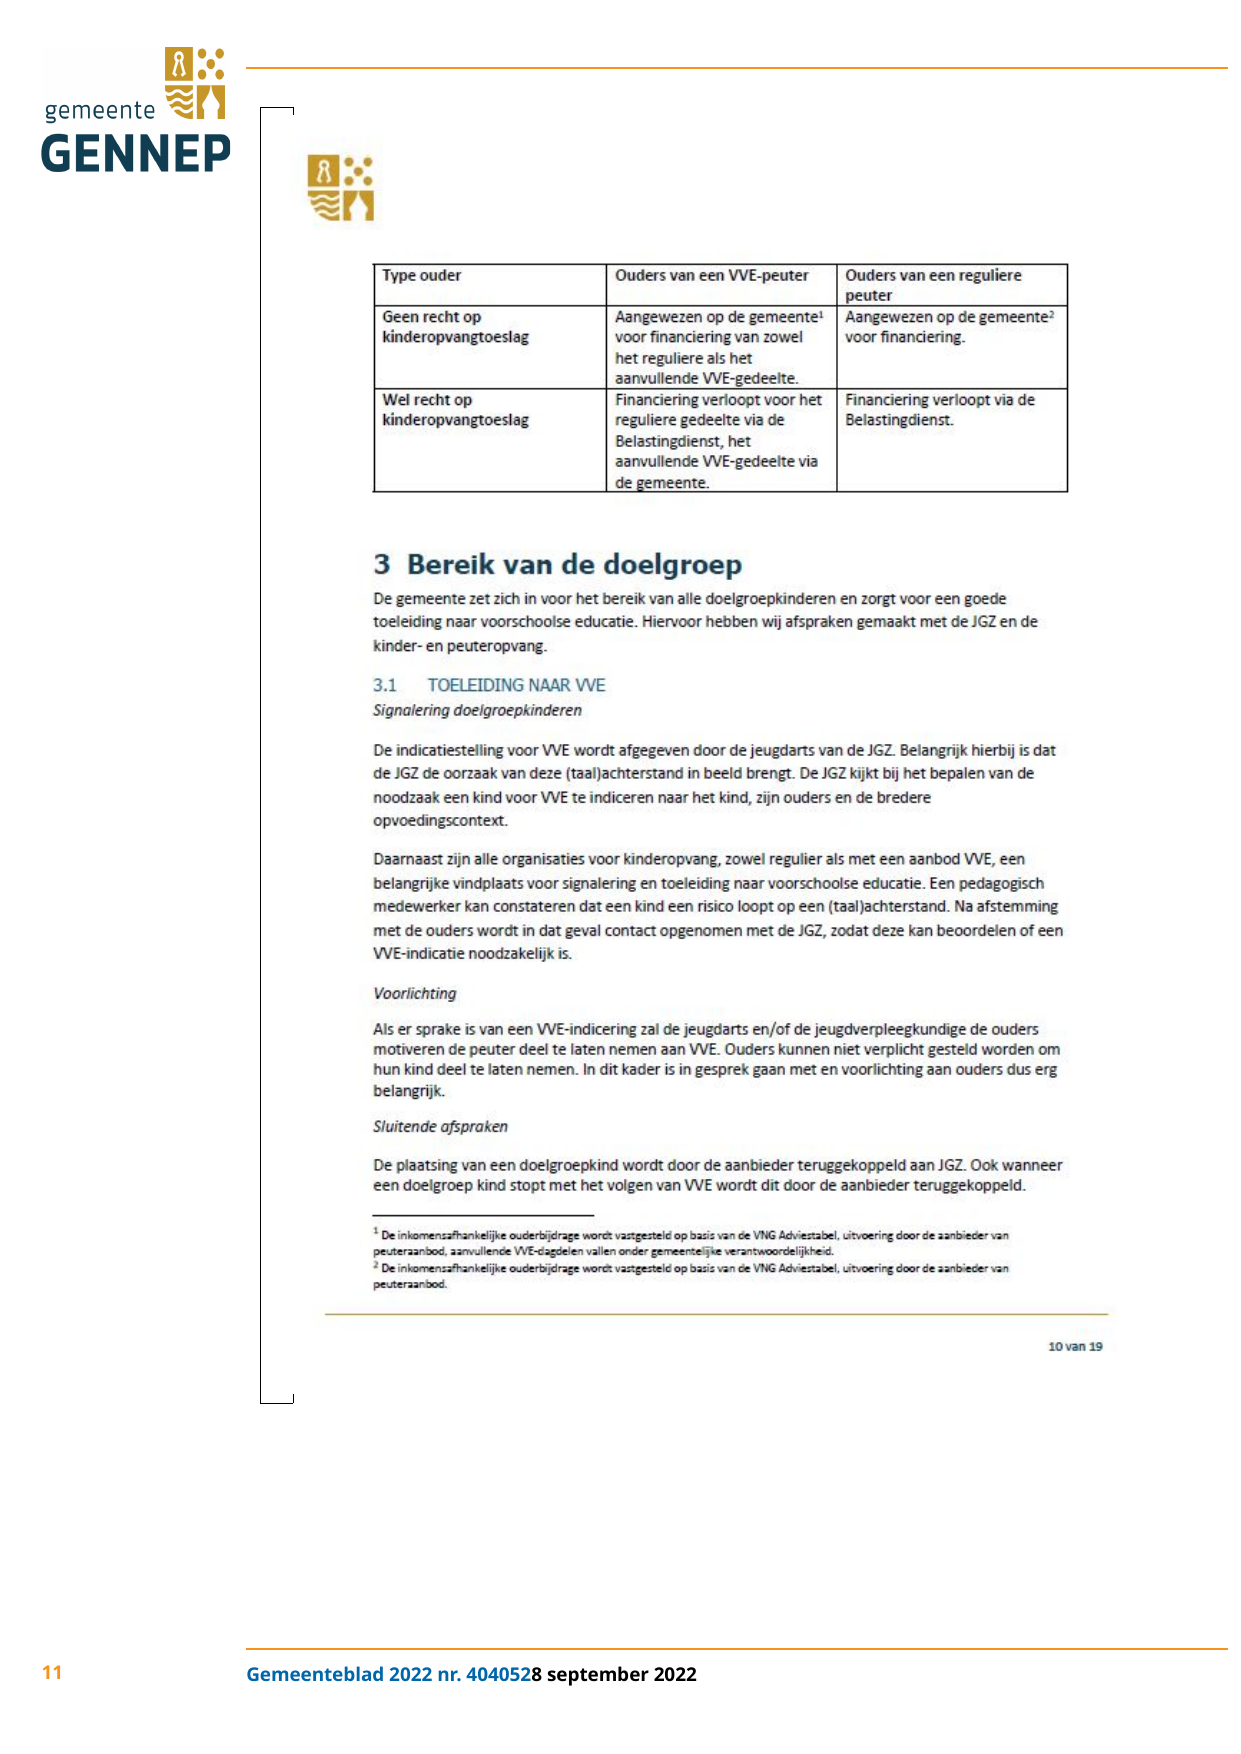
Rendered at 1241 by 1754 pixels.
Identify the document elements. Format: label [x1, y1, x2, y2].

picture [268, 115, 1173, 1394]
picture [41, 47, 231, 172]
